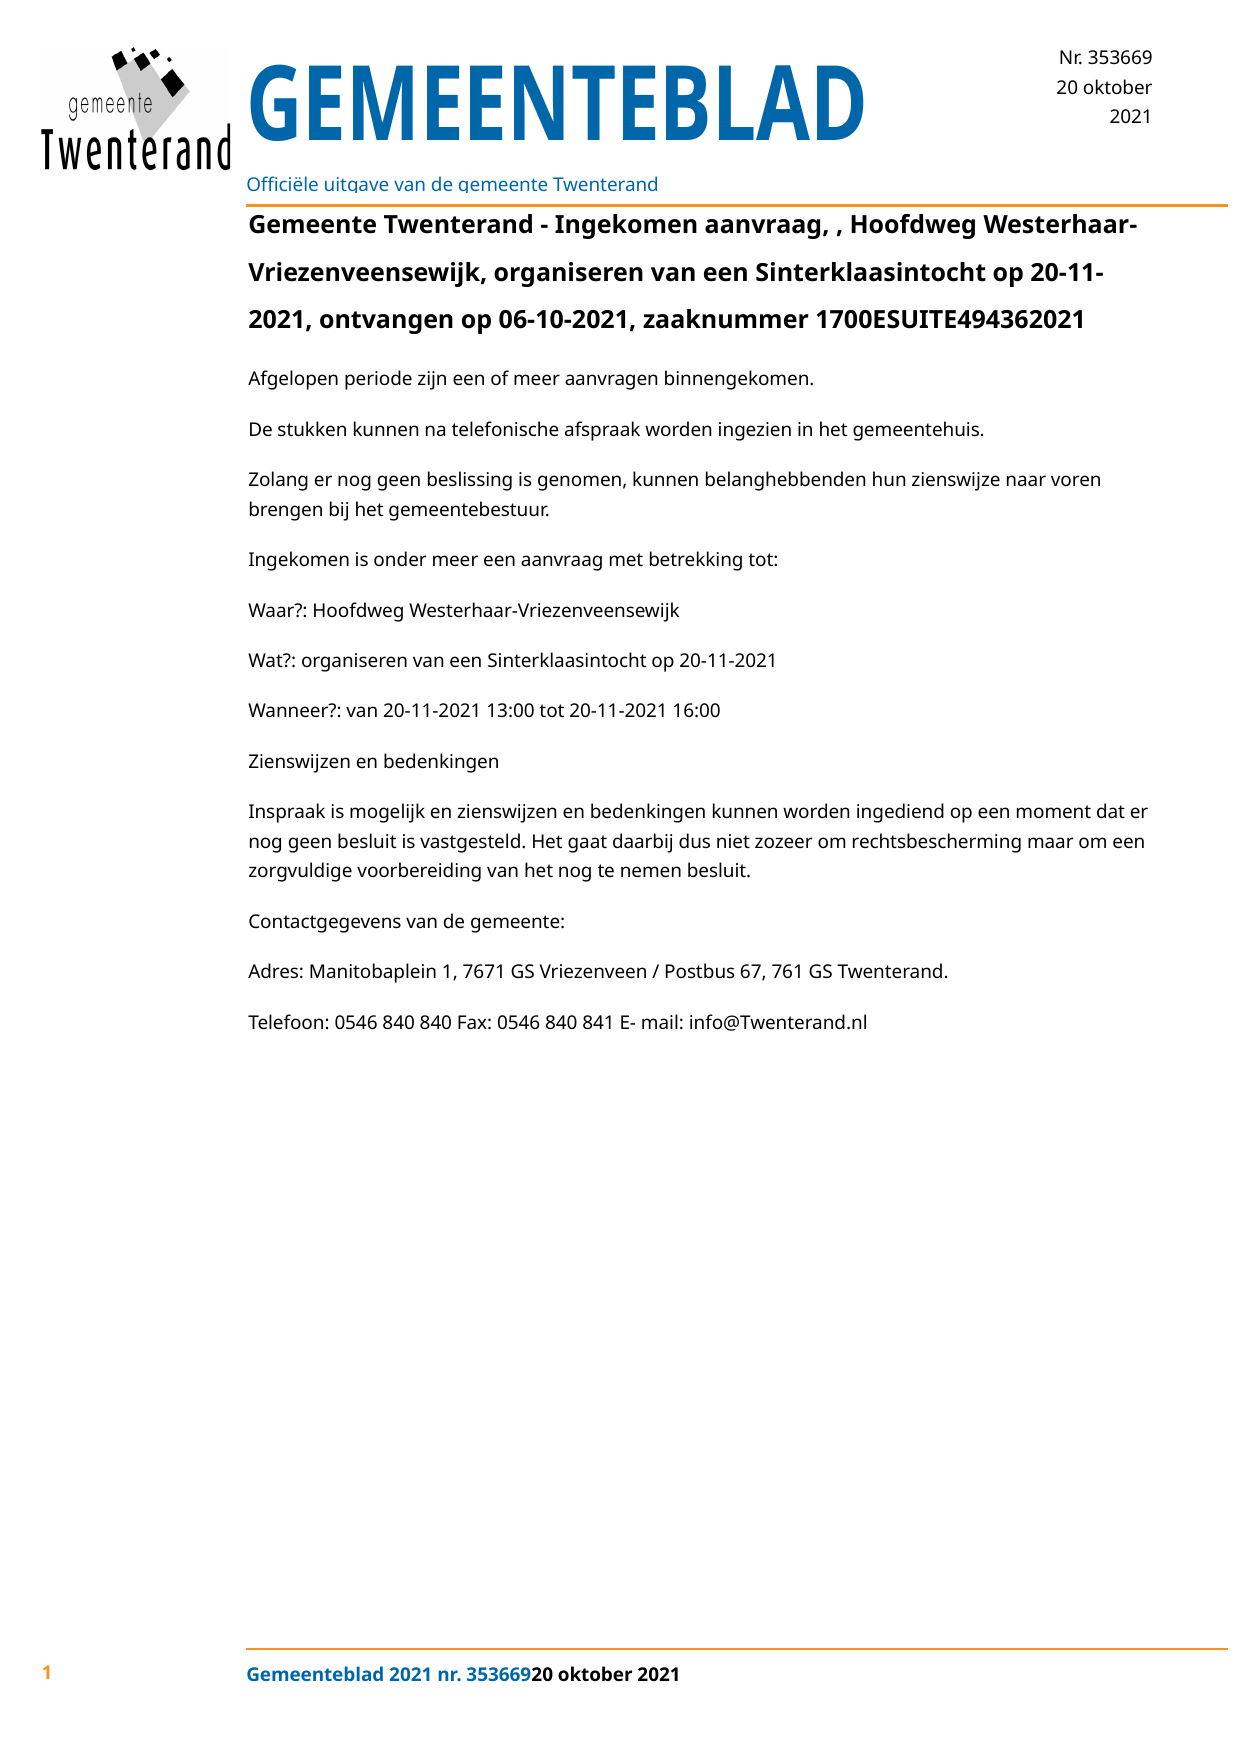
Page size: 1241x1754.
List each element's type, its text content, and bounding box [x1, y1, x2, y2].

text Ingekomen is onder meer een aanvraag met betrekking tot: [248, 546, 1152, 572]
text Telefoon: 0546 840 840 Fax: 0546 840 841 E- mail: info@Twenterand.nl [248, 1009, 1152, 1034]
text De stukken kunnen na telefonische afspraak worden ingezien in het gemeentehuis. [248, 416, 1152, 442]
text Waar?: Hoofdweg Westerhaar-Vriezenveensewijk [248, 597, 1152, 622]
text Inspraak is mogelijk en zienswijzen en bedenkingen kunnen worden ingediend op een moment dat er nog geen besluit is vastgesteld. Het gaat daarbij dus niet zozeer om rechtsbescherming maar om een zorgvuldige voorbereiding van het nog te nemen besluit. [248, 798, 1152, 883]
text Afgelopen periode zijn een of meer aanvragen binnengekomen. [248, 366, 1152, 391]
text Gemeente Twenterand - Ingekomen aanvraag, , Hoofdweg Westerhaar-Vriezenveensewijk, organiseren van een Sinterklaasintocht op 20-11-2021, ontvangen op 06-10-2021, zaaknummer 1700ESUITE494362021 [248, 207, 1152, 336]
text Zienswijzen en bedenkingen [248, 748, 1152, 774]
text Wanneer?: van 20-11-2021 13:00 tot 20-11-2021 16:00 [248, 698, 1152, 723]
text Contactgegevens van de gemeente: [248, 908, 1152, 934]
text Wat?: organiseren van een Sinterklaasintocht op 20-11-2021 [248, 647, 1152, 673]
text Zolang er nog geen beslissing is genomen, kunnen belanghebbenden hun zienswijze naar voren brengen bij het gemeentebestuur. [248, 466, 1152, 522]
picture [41, 47, 231, 172]
text Adres: Manitobaplein 1, 7671 GS Vriezenveen / Postbus 67, 761 GS Twenterand. [248, 958, 1152, 984]
